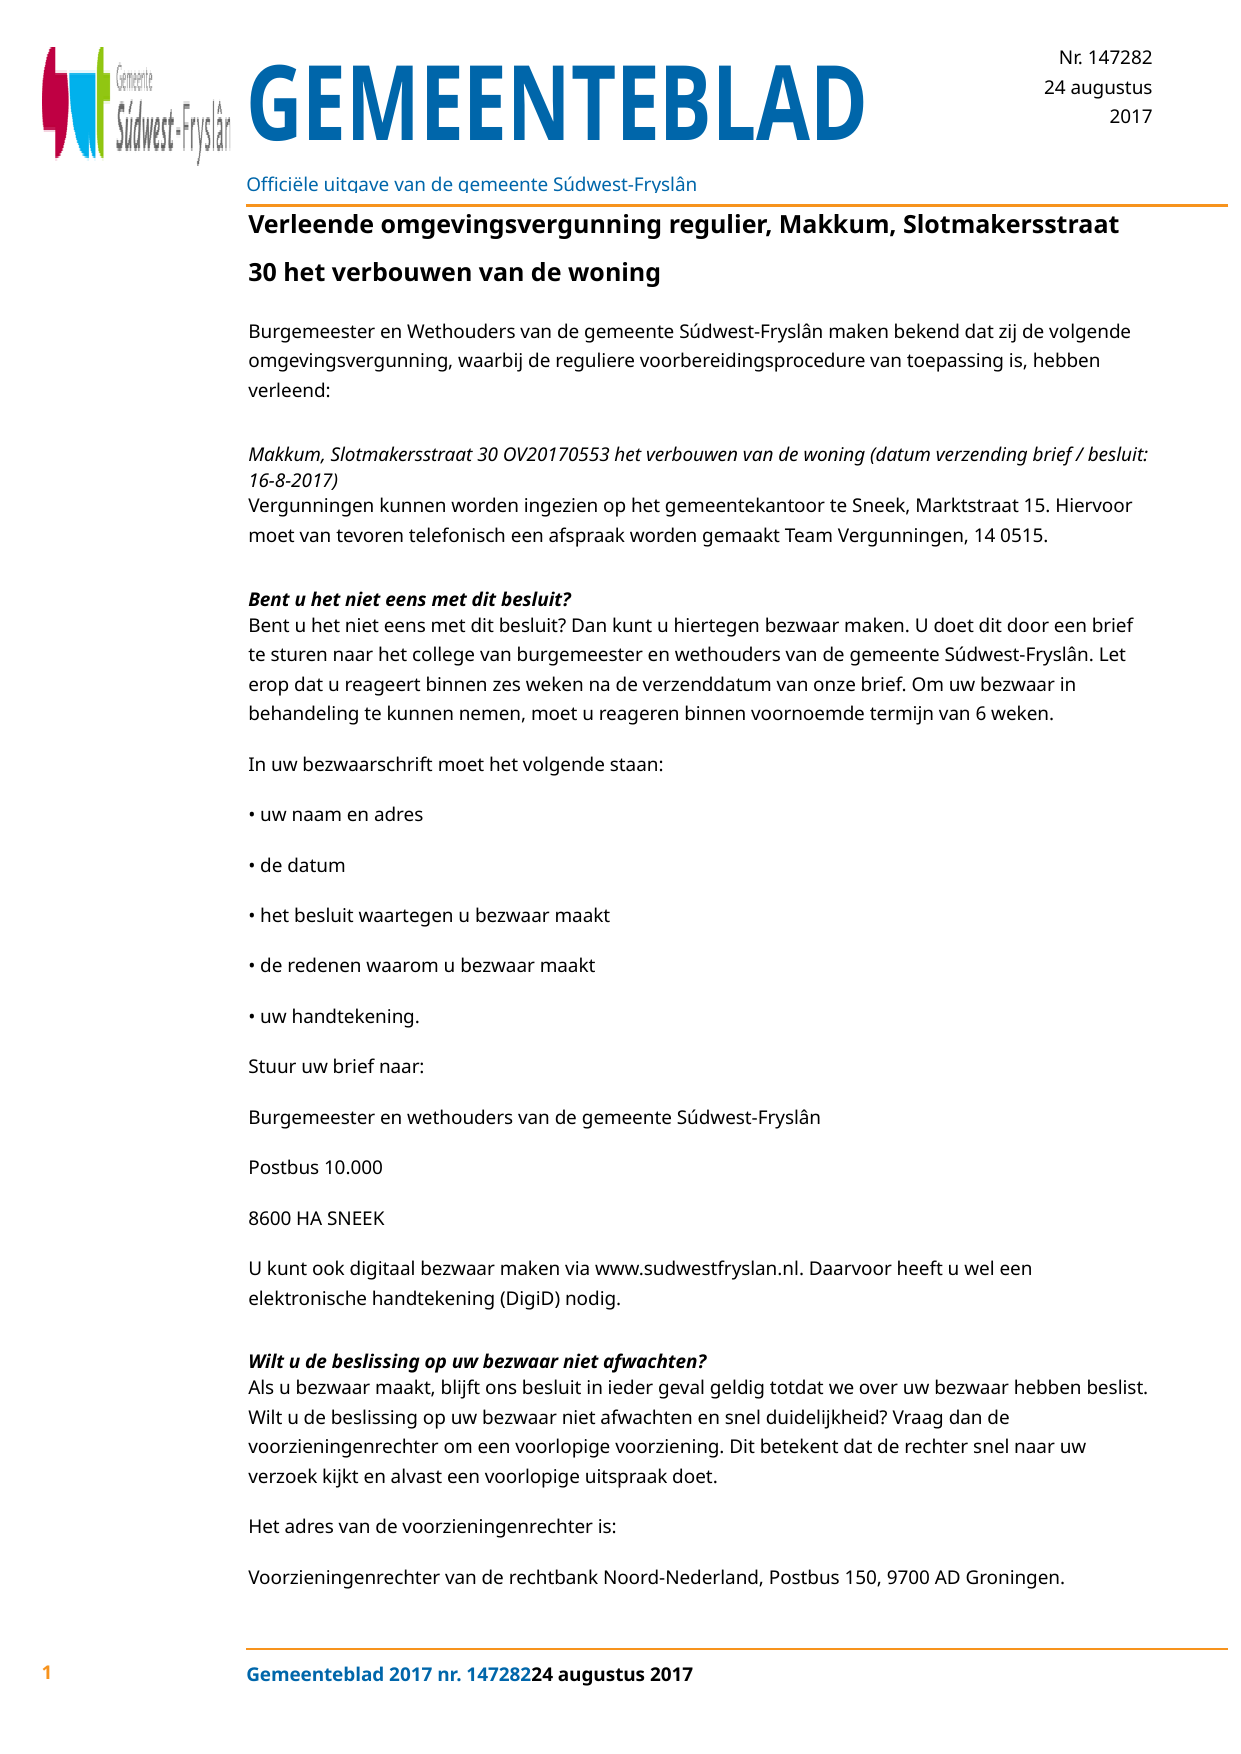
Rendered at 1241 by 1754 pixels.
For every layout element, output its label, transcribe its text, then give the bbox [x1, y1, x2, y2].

text Postbus 10.000 [248, 1154, 1152, 1180]
text U kunt ook digitaal bezwaar maken via www.sudwestfryslan.nl. Daarvoor heeft u wel een elektronische handtekening (DigiD) nodig. [248, 1255, 1152, 1310]
text Burgemeester en wethouders van de gemeente Súdwest-Fryslân [248, 1104, 1152, 1129]
picture [41, 47, 231, 172]
text • het besluit waartegen u bezwaar maakt [248, 902, 1152, 928]
text Vergunningen kunnen worden ingezien op het gemeentekantoor te Sneek, Marktstraat 15. Hiervoor moet van tevoren telefonisch een afspraak worden gemaakt Team Vergunningen, 14 0515. [248, 492, 1152, 548]
text Wilt u de beslissing op uw bezwaar niet afwachten? [248, 1349, 1152, 1374]
text Stuur uw brief naar: [248, 1053, 1152, 1079]
text • uw naam en adres [248, 801, 1152, 827]
text Bent u het niet eens met dit besluit? [248, 586, 1152, 612]
text In uw bezwaarschrift moet het volgende staan: [248, 751, 1152, 777]
text Burgemeester en Wethouders van de gemeente Súdwest-Fryslân maken bekend dat zij de volgende omgevingsvergunning, waarbij de reguliere voorbereidingsprocedure van toepassing is, hebben verleend: [248, 318, 1152, 403]
text Het adres van de voorzieningenrechter is: [248, 1513, 1152, 1539]
text Makkum, Slotmakersstraat 30 OV20170553 het verbouwen van de woning (datum verzending brief / besluit: 16-8-2017) [248, 441, 1152, 492]
text 8600 HA SNEEK [248, 1205, 1152, 1230]
text Als u bezwaar maakt, blijft ons besluit in ieder geval geldig totdat we over uw bezwaar hebben beslist. Wilt u de beslissing op uw bezwaar niet afwachten en snel duidelijkheid? Vraag dan de voorzieningenrechter om een voorlopige voorziening. Dit betekent dat de rechter snel naar uw verzoek kijkt en alvast een voorlopige uitspraak doet. [248, 1374, 1152, 1489]
text Voorzieningenrechter van de rechtbank Noord-Nederland, Postbus 150, 9700 AD Groningen. [248, 1564, 1152, 1590]
text • de redenen waarom u bezwaar maakt [248, 953, 1152, 978]
text • uw handtekening. [248, 1003, 1152, 1029]
text Verleende omgevingsvergunning regulier, Makkum, Slotmakersstraat 30 het verbouwen van de woning [248, 207, 1152, 288]
text Bent u het niet eens met dit besluit? Dan kunt u hiertegen bezwaar maken. U doet dit door een brief te sturen naar het college van burgemeester en wethouders van de gemeente Súdwest-Fryslân. Let erop dat u reageert binnen zes weken na de verzenddatum van onze brief. Om uw bezwaar in behandeling te kunnen nemen, moet u reageren binnen voornoemde termijn van 6 weken. [248, 612, 1152, 726]
text • de datum [248, 852, 1152, 877]
